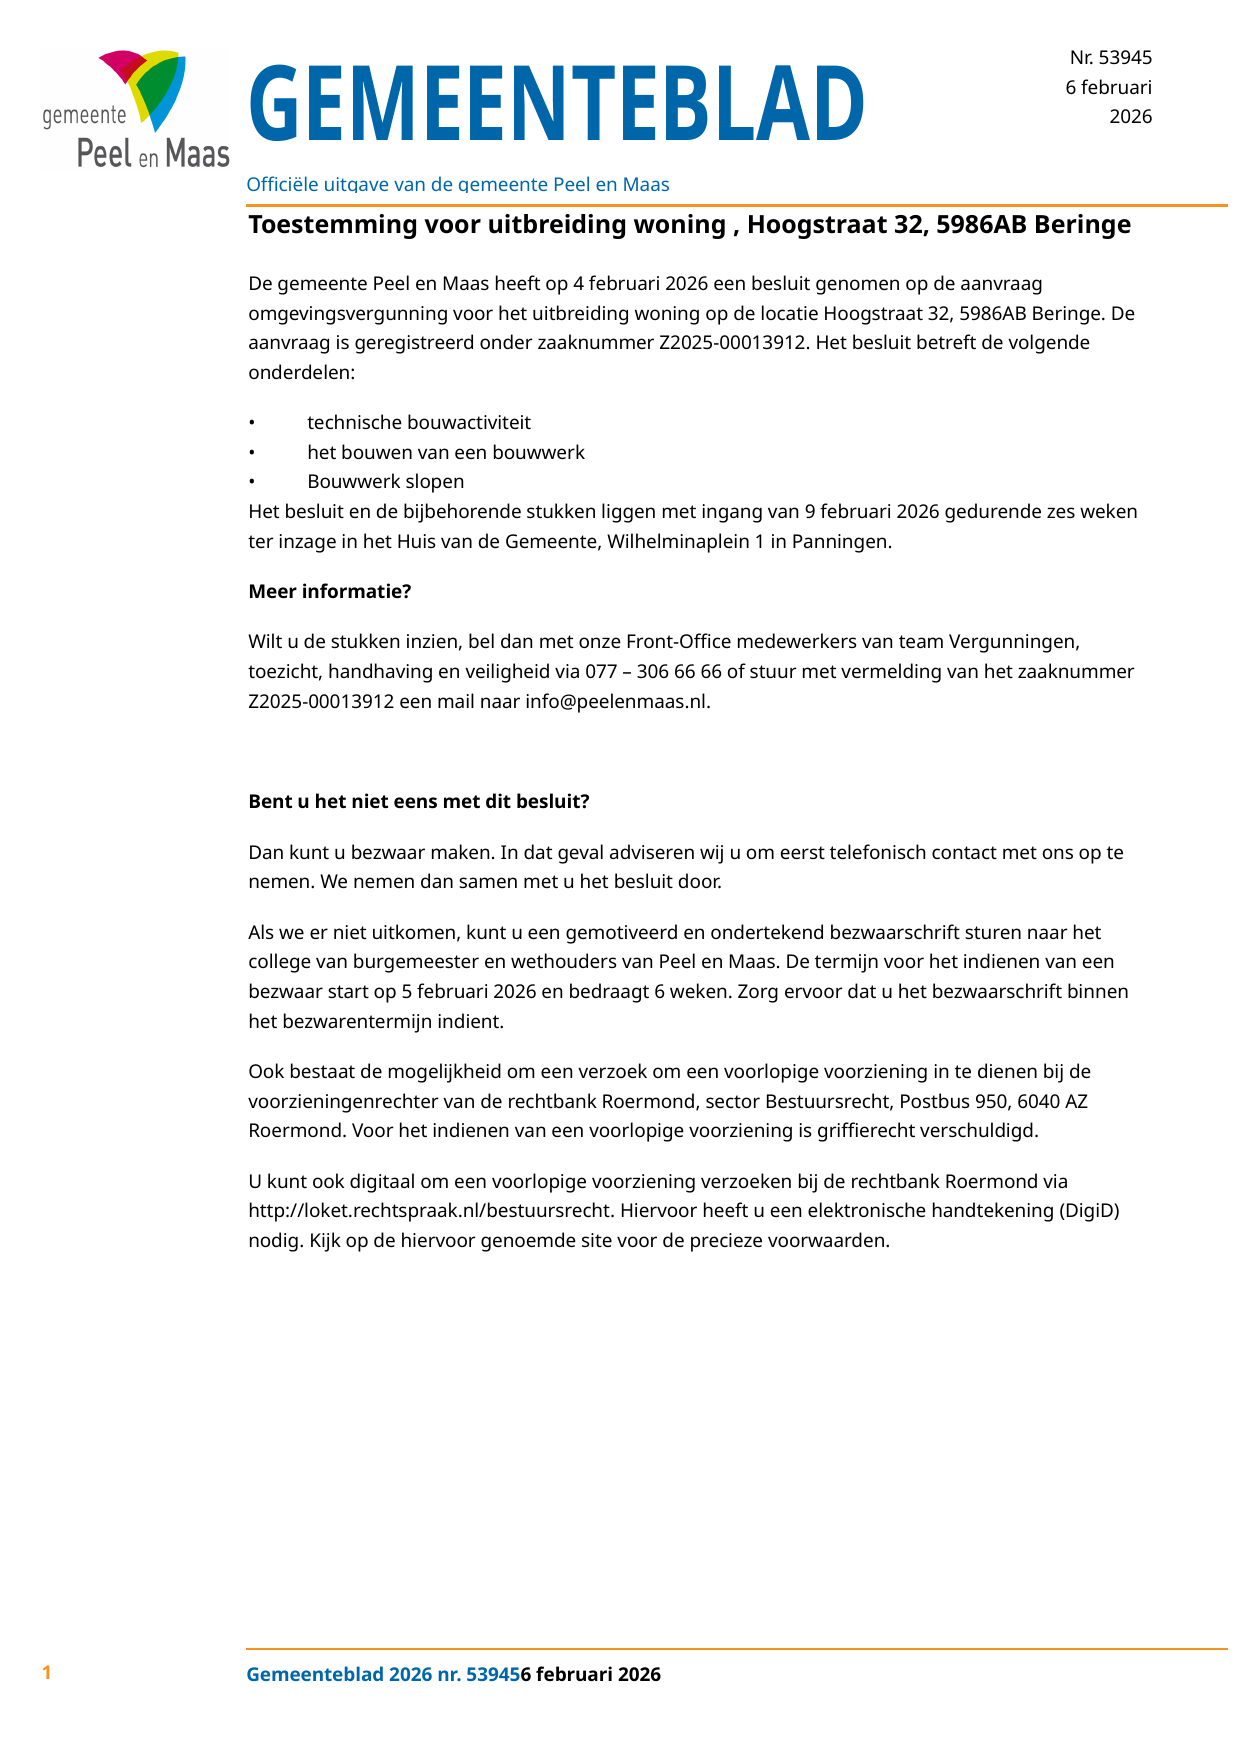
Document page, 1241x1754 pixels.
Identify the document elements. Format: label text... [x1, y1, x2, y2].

list het bouwen van een bouwwerk [248, 439, 1152, 465]
text Ook bestaat de mogelijkheid om een verzoek om een voorlopige voorziening in te dienen bij de voorzieningenrechter van de rechtbank Roermond, sector Bestuursrecht, Postbus 950, 6040 AZ Roermond. Voor het indienen van een voorlopige voorziening is griffierecht verschuldigd. [248, 1058, 1152, 1143]
text Meer informatie? [248, 578, 1152, 604]
text Dan kunt u bezwaar maken. In dat geval adviseren wij u om eerst telefonisch contact met ons op te nemen. We nemen dan samen met u het besluit door. [248, 839, 1152, 894]
text Wilt u de stukken inzien, bel dan met onze Front-Office medewerkers van team Vergunningen, toezicht, handhaving en veiligheid via 077 – 306 66 66 of stuur met vermelding van het zaaknummer Z2025-00013912 een mail naar info@peelenmaas.nl. [248, 629, 1152, 713]
text Toestemming voor uitbreiding woning , Hoogstraat 32, 5986AB Beringe [248, 207, 1152, 241]
picture [41, 47, 231, 172]
list Bouwwerk slopen [248, 469, 1152, 494]
text Als we er niet uitkomen, kunt u een gemotiveerd en ondertekend bezwaarschrift sturen naar het college van burgemeester en wethouders van Peel en Maas. De termijn voor het indienen van een bezwaar start op 5 februari 2026 en bedraagt 6 weken. Zorg ervoor dat u het bezwaarschrift binnen het bezwarentermijn indient. [248, 919, 1152, 1033]
text De gemeente Peel en Maas heeft op 4 februari 2026 een besluit genomen op de aanvraag omgevingsvergunning voor het uitbreiding woning op de locatie Hoogstraat 32, 5986AB Beringe. De aanvraag is geregistreerd onder zaaknummer Z2025-00013912. Het besluit betreft de volgende onderdelen: [248, 270, 1152, 385]
text Het besluit en de bijbehorende stukken liggen met ingang van 9 februari 2026 gedurende zes weken ter inzage in het Huis van de Gemeente, Wilhelminaplein 1 in Panningen. [248, 498, 1152, 553]
text U kunt ook digitaal om een voorlopige voorziening verzoeken bij de rechtbank Roermond via http://loket.rechtspraak.nl/bestuursrecht. Hiervoor heeft u een elektronische handtekening (DigiD) nodig. Kijk op de hiervoor genoemde site voor de precieze voorwaarden. [248, 1168, 1152, 1253]
list technische bouwactiviteit [248, 409, 1152, 435]
text Bent u het niet eens met dit besluit? [248, 789, 1152, 814]
